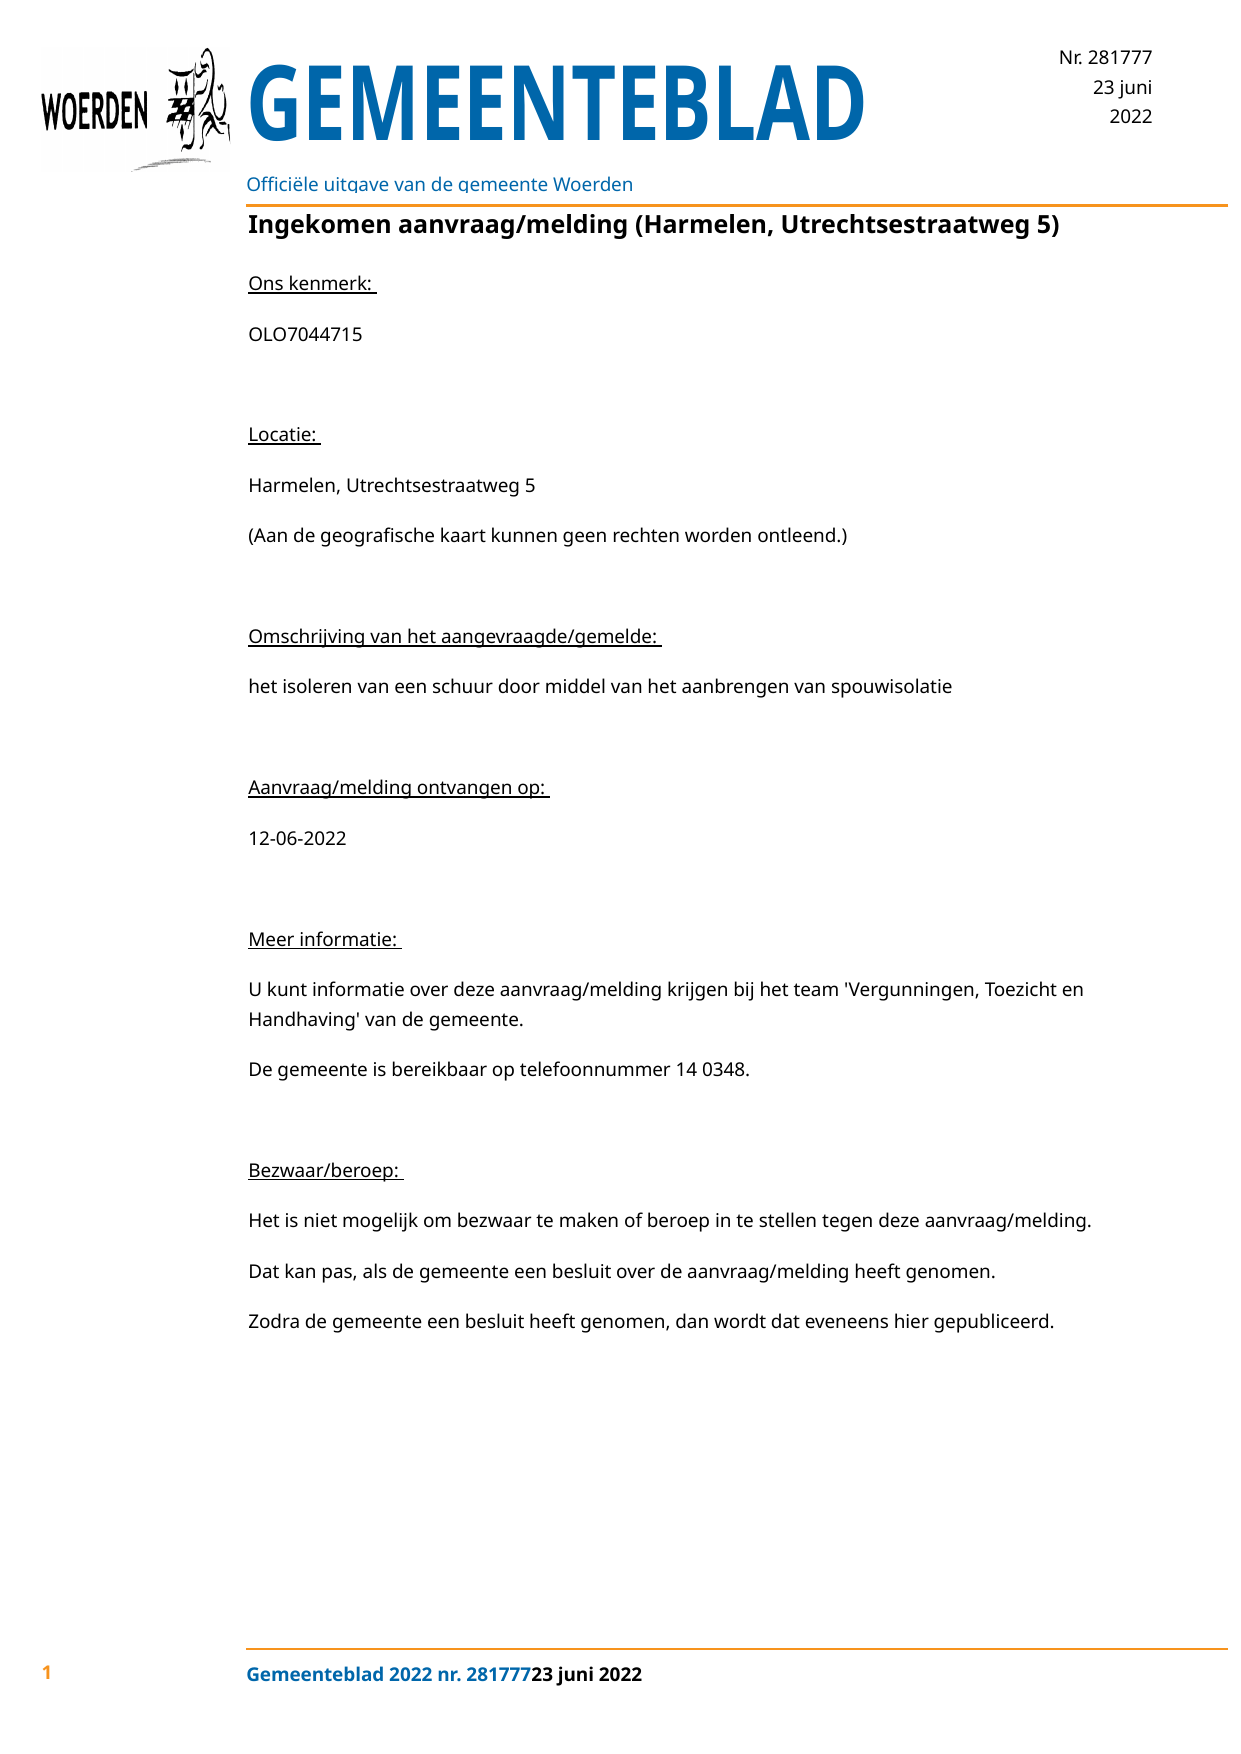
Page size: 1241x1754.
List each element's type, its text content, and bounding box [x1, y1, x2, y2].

text Bezwaar/beroep: [248, 1157, 1152, 1183]
text De gemeente is bereikbaar op telefoonnummer 14 0348. [248, 1056, 1152, 1082]
text Meer informatie: [248, 926, 1152, 951]
text Ons kenmerk: [248, 270, 1152, 296]
text Omschrijving van het aangevraagde/gemelde: [248, 623, 1152, 649]
text Zodra de gemeente een besluit heeft genomen, dan wordt dat eveneens hier gepubliceerd. [248, 1308, 1152, 1334]
text 12-06-2022 [248, 825, 1152, 851]
text Het is niet mogelijk om bezwaar te maken of beroep in te stellen tegen deze aanvraag/melding. [248, 1207, 1152, 1233]
text U kunt informatie over deze aanvraag/melding krijgen bij het team 'Vergunningen, Toezicht en Handhaving' van de gemeente. [248, 976, 1152, 1031]
text OLO7044715 [248, 321, 1152, 346]
text (Aan de geografische kaart kunnen geen rechten worden ontleend.) [248, 522, 1152, 548]
picture [41, 47, 231, 172]
text Locatie: [248, 422, 1152, 447]
text Ingekomen aanvraag/melding (Harmelen, Utrechtsestraatweg 5) [248, 207, 1152, 241]
text het isoleren van een schuur door middel van het aanbrengen van spouwisolatie [248, 674, 1152, 699]
text Aanvraag/melding ontvangen op: [248, 774, 1152, 800]
text Dat kan pas, als de gemeente een besluit over de aanvraag/melding heeft genomen. [248, 1258, 1152, 1283]
text Harmelen, Utrechtsestraatweg 5 [248, 472, 1152, 498]
